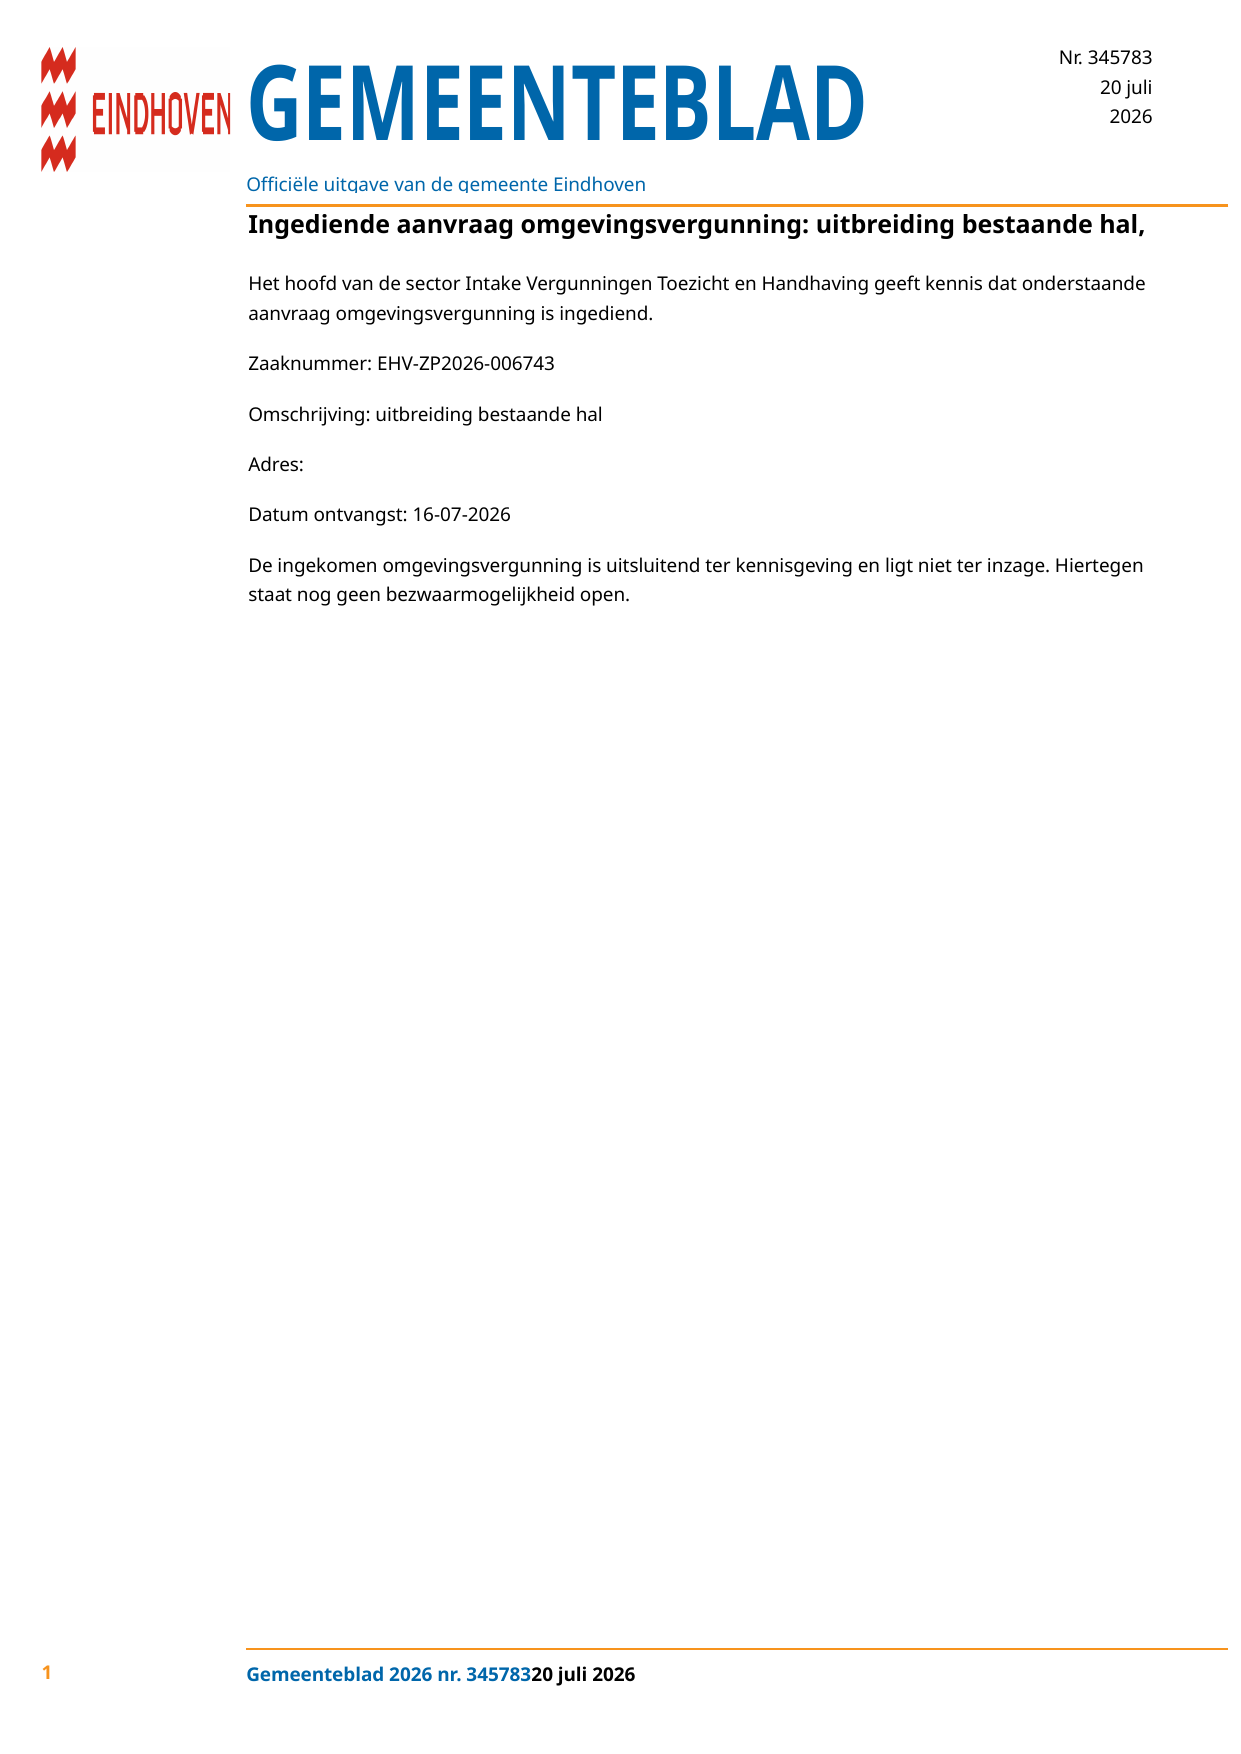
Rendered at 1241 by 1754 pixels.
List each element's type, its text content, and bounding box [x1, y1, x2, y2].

text Omschrijving: uitbreiding bestaande hal [248, 401, 1152, 426]
text Datum ontvangst: 16-07-2026 [248, 502, 1152, 527]
text Adres: [248, 451, 1152, 477]
text Zaaknummer: EHV-ZP2026-006743 [248, 350, 1152, 376]
picture [41, 47, 231, 172]
text Ingediende aanvraag omgevingsvergunning: uitbreiding bestaande hal, [248, 207, 1152, 241]
text De ingekomen omgevingsvergunning is uitsluitend ter kennisgeving en ligt niet ter inzage. Hiertegen staat nog geen bezwaarmogelijkheid open. [248, 552, 1152, 607]
text Het hoofd van de sector Intake Vergunningen Toezicht en Handhaving geeft kennis dat onderstaande aanvraag omgevingsvergunning is ingediend. [248, 270, 1152, 326]
